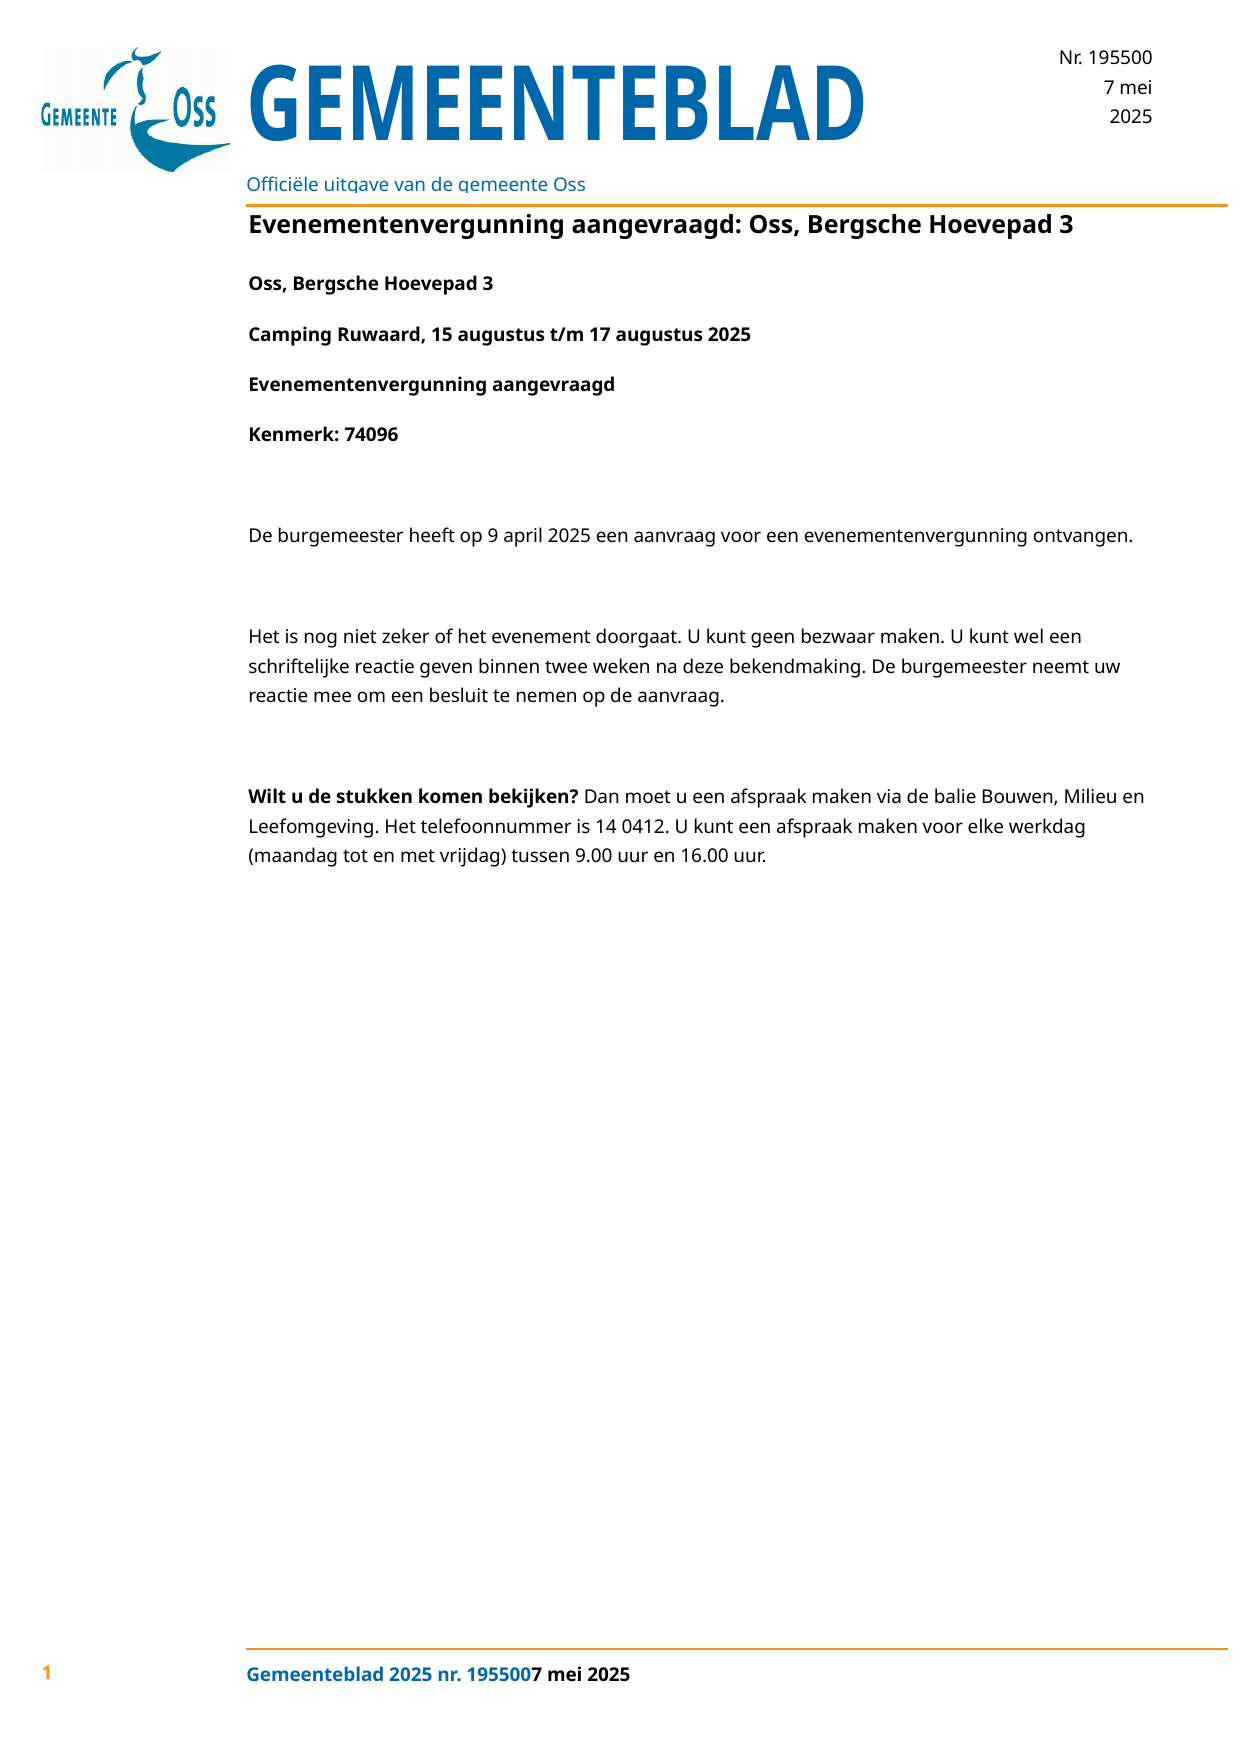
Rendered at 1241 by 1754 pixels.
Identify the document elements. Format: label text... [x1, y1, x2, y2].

text Camping Ruwaard, 15 augustus t/m 17 augustus 2025 [248, 321, 1152, 346]
text Evenementenvergunning aangevraagd: Oss, Bergsche Hoevepad 3 [248, 207, 1152, 241]
picture [41, 47, 231, 172]
text Evenementenvergunning aangevraagd [248, 371, 1152, 397]
text De burgemeester heeft op 9 april 2025 een aanvraag voor een evenementenvergunning ontvangen. [248, 522, 1152, 548]
text Wilt u de stukken komen bekijken? Dan moet u een afspraak maken via de balie Bouwen, Milieu en Leefomgeving. Het telefoonnummer is 14 0412. U kunt een afspraak maken voor elke werkdag (maandag tot en met vrijdag) tussen 9.00 uur en 16.00 uur. [248, 783, 1152, 868]
text Kenmerk: 74096 [248, 422, 1152, 447]
text Het is nog niet zeker of het evenement doorgaat. U kunt geen bezwaar maken. U kunt wel een schriftelijke reactie geven binnen twee weken na deze bekendmaking. De burgemeester neemt uw reactie mee om een besluit te nemen op de aanvraag. [248, 623, 1152, 708]
text Oss, Bergsche Hoevepad 3 [248, 270, 1152, 296]
